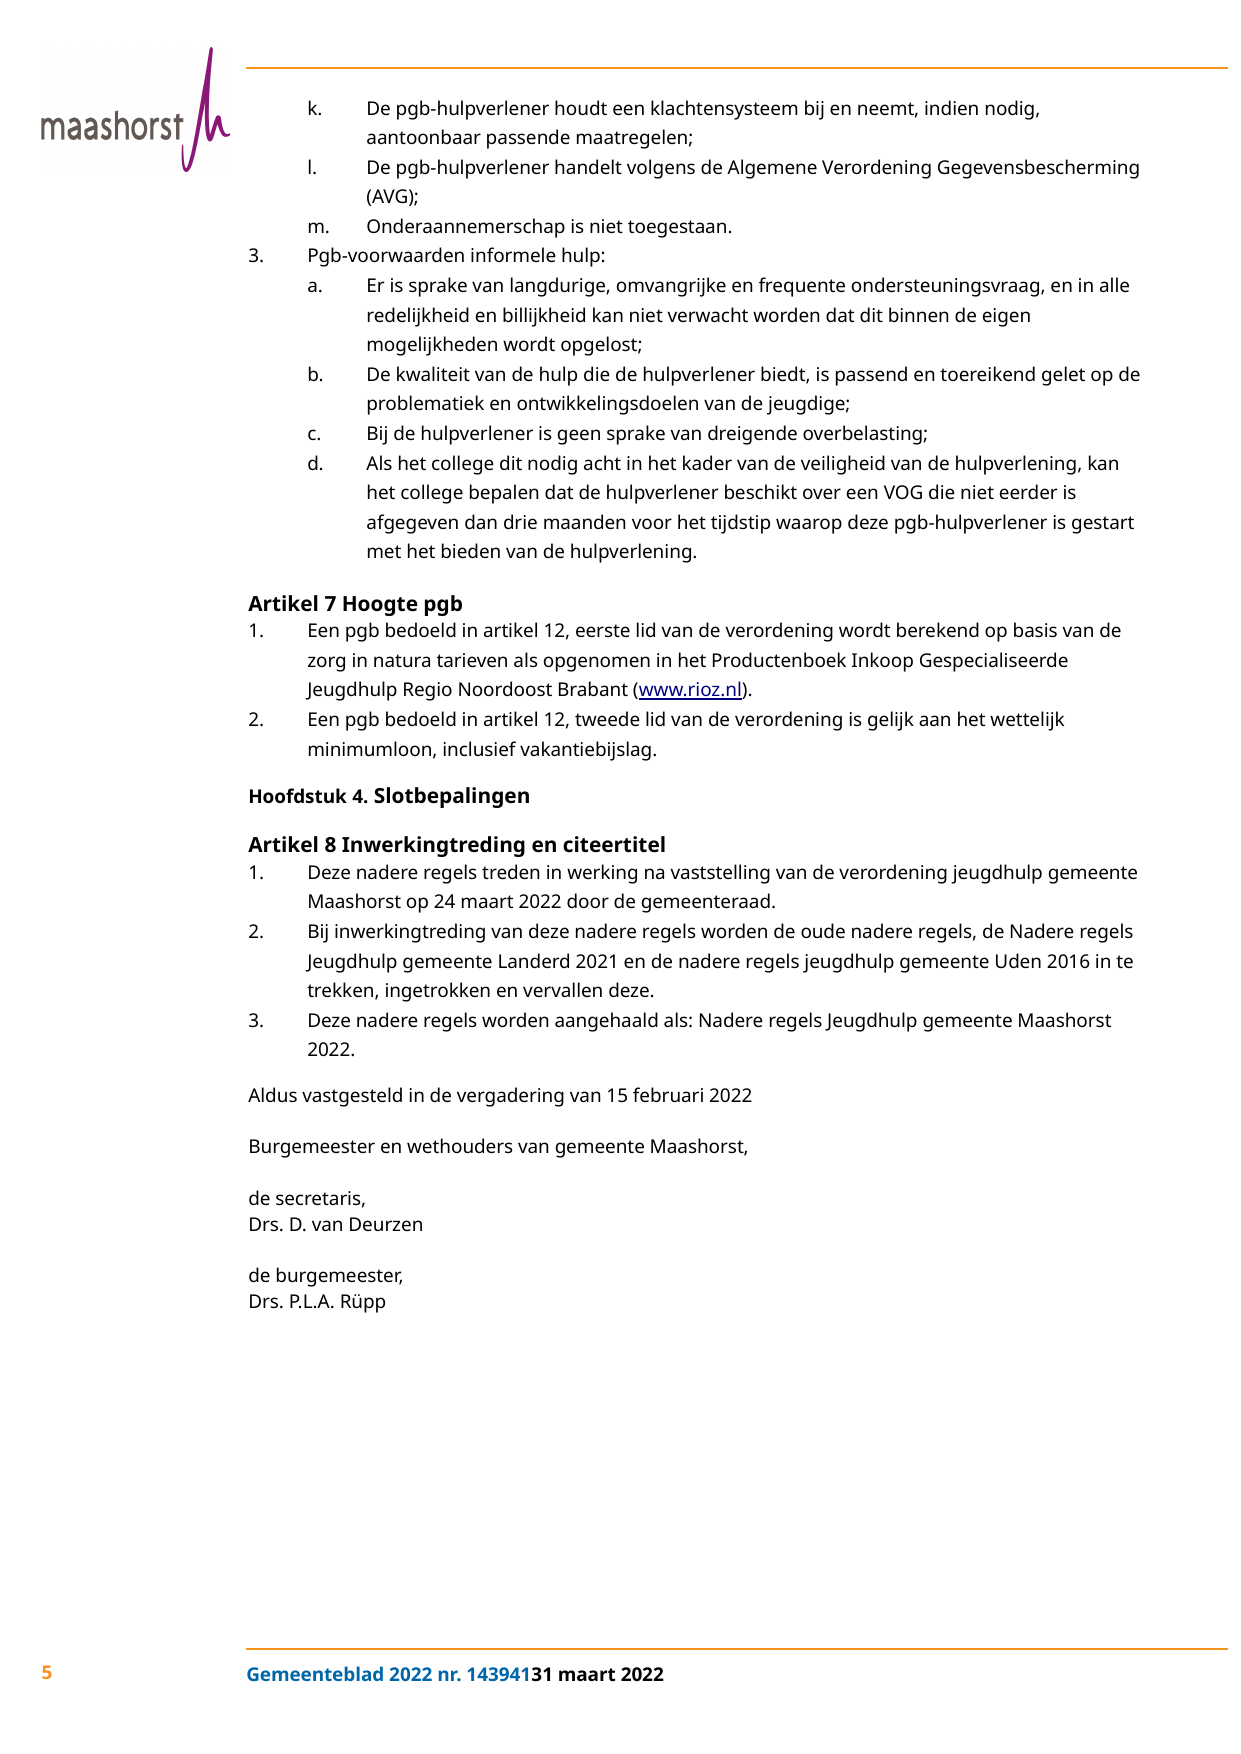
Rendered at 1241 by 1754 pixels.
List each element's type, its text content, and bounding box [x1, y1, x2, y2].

list Deze nadere regels worden aangehaald als: Nadere regels Jeugdhulp gemeente Maashorst 2022. [248, 1007, 1152, 1062]
text Drs. P.L.A. Rüpp [248, 1288, 1152, 1314]
list De kwaliteit van de hulp die de hulpverlener biedt, is passend en toereikend gelet op de problematiek en ontwikkelingsdoelen van de jeugdige; [307, 361, 1152, 416]
text Artikel 8 Inwerkingtreding en citeertitel [248, 831, 1152, 859]
text Aldus vastgesteld in de vergadering van 15 februari 2022 [248, 1082, 1152, 1108]
list Een pgb bedoeld in artikel 12, eerste lid van de verordening wordt berekend op basis van de zorg in natura tarieven als opgenomen in het Productenboek Inkoop Gespecialiseerde Jeugdhulp Regio Noordoost Brabant (www.rioz.nl). [248, 617, 1152, 702]
text Hoofdstuk 4. Slotbepalingen [248, 781, 1152, 810]
picture [41, 47, 231, 172]
text de secretaris, [248, 1185, 1152, 1211]
text Drs. D. van Deurzen [248, 1211, 1152, 1237]
list Deze nadere regels treden in werking na vaststelling van de verordening jeugdhulp gemeente Maashorst op 24 maart 2022 door de gemeenteraad. [248, 859, 1152, 914]
list De pgb-hulpverlener handelt volgens de Algemene Verordening Gegevensbescherming (AVG); [307, 154, 1152, 209]
list Onderaannemerschap is niet toegestaan. [307, 213, 1152, 239]
text de burgemeester, [248, 1262, 1152, 1288]
list Pgb-voorwaarden informele hulp: [248, 243, 1152, 268]
list Een pgb bedoeld in artikel 12, tweede lid van de verordening is gelijk aan het wettelijk minimumloon, inclusief vakantiebijslag. [248, 706, 1152, 761]
list Bij de hulpverlener is geen sprake van dreigende overbelasting; [307, 420, 1152, 446]
list Als het college dit nodig acht in het kader van de veiligheid van de hulpverlening, kan het college bepalen dat de hulpverlener beschikt over een VOG die niet eerder is afgegeven dan drie maanden voor het tijdstip waarop deze pgb-hulpverlener is gestart met het bieden van de hulpverlening. [307, 450, 1152, 564]
list Er is sprake van langdurige, omvangrijke en frequente ondersteuningsvraag, en in alle redelijkheid en billijkheid kan niet verwacht worden dat dit binnen de eigen mogelijkheden wordt opgelost; [307, 272, 1152, 357]
text Burgemeester en wethouders van gemeente Maashorst, [248, 1134, 1152, 1159]
text Artikel 7 Hoogte pgb [248, 589, 1152, 617]
list Bij inwerkingtreding van deze nadere regels worden de oude nadere regels, de Nadere regels Jeugdhulp gemeente Landerd 2021 en de nadere regels jeugdhulp gemeente Uden 2016 in te trekken, ingetrokken en vervallen deze. [248, 918, 1152, 1003]
list De pgb-hulpverlener houdt een klachtensysteem bij en neemt, indien nodig, aantoonbaar passende maatregelen; [307, 95, 1152, 150]
